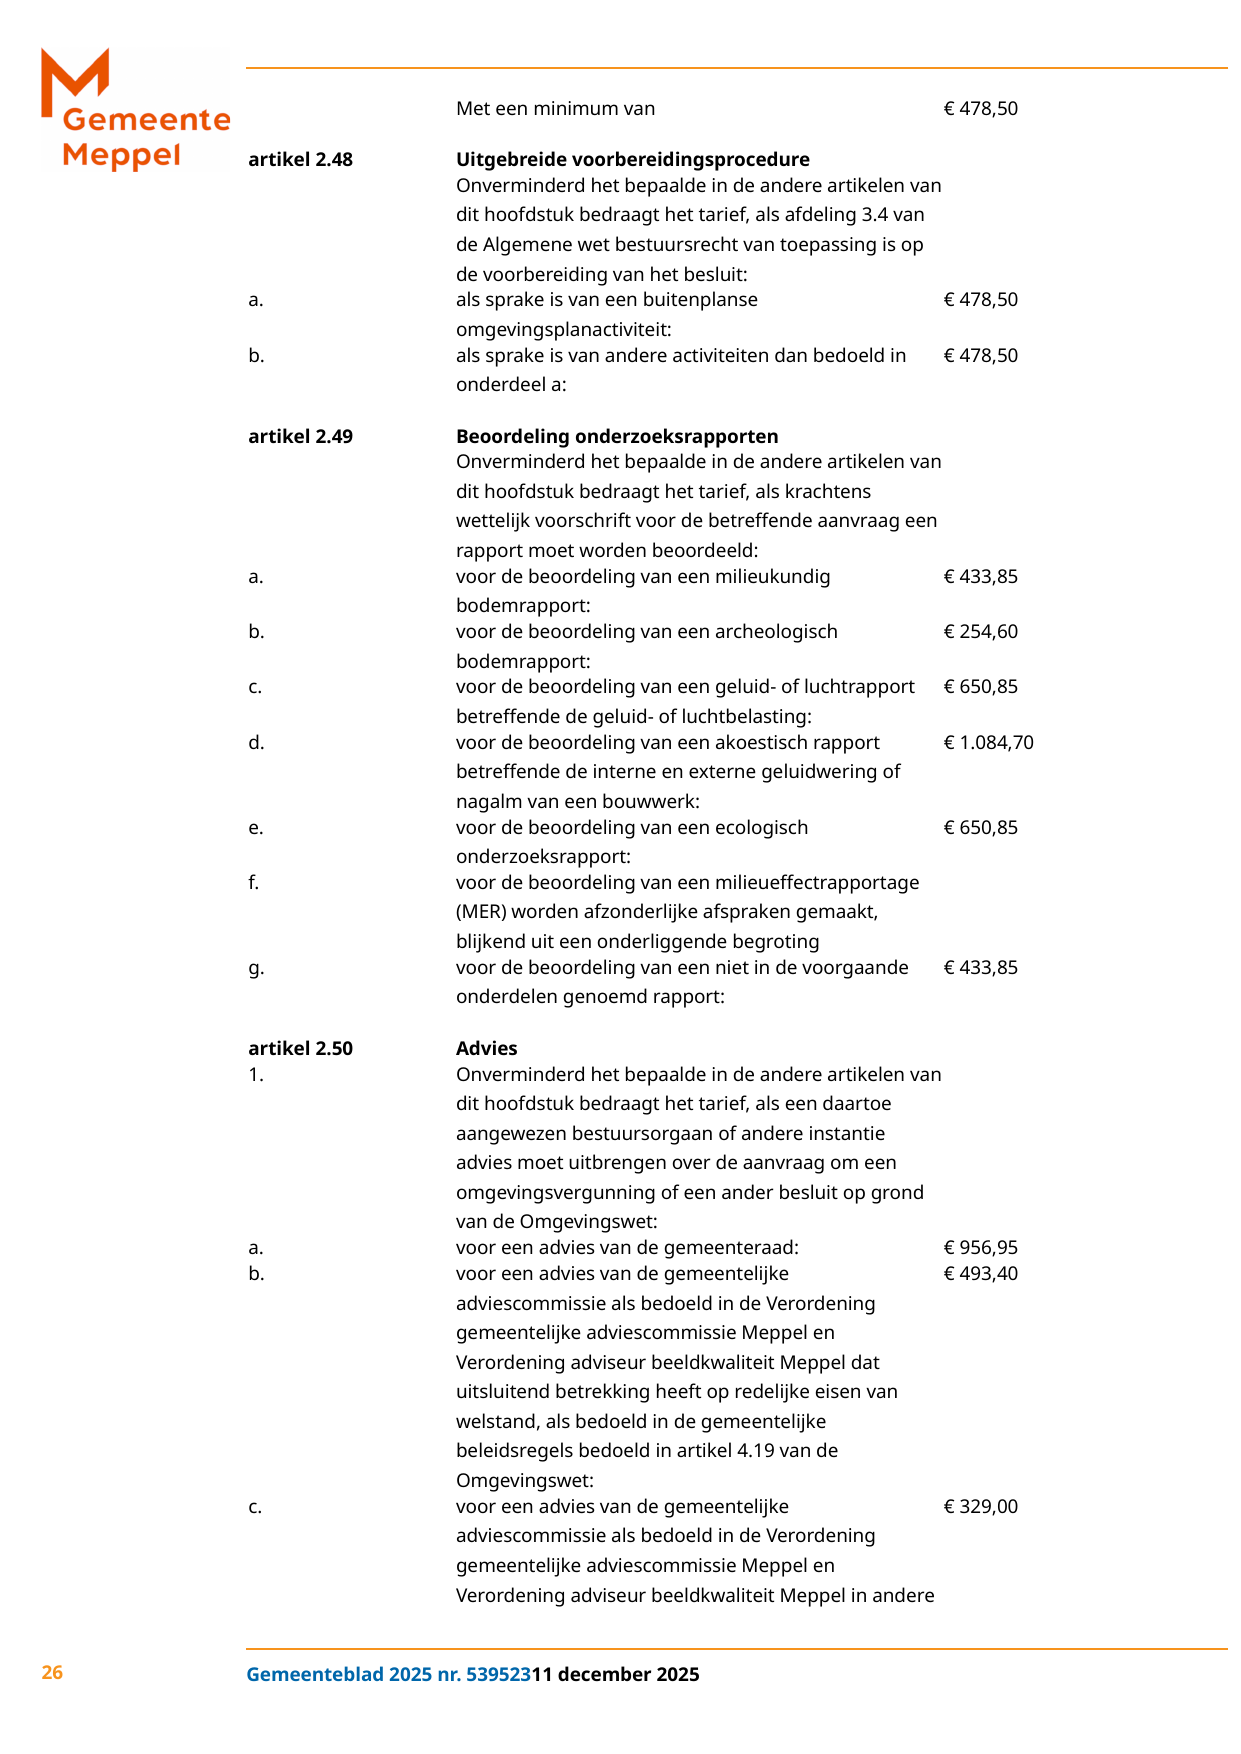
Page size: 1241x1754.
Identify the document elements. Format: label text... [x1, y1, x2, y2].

table_cell [248, 397, 456, 423]
table_cell € 433,85 [944, 954, 1152, 1009]
table_cell 1. [248, 1061, 456, 1234]
table_cell a. [248, 1235, 456, 1260]
table_cell Onverminderd het bepaalde in de andere artikelen van dit hoofdstuk bedraagt het tarief, als afdeling 3.4 van de Algemene wet bestuursrecht van toepassing is op de voorbereiding van het besluit: [456, 172, 944, 286]
table_cell artikel 2.50 [248, 1035, 456, 1061]
table_cell voor de beoordeling van een ecologisch onderzoeksrapport: [456, 814, 944, 869]
table_cell € 478,50 [944, 95, 1152, 121]
table_cell voor de beoordeling van een geluid- of luchtrapport betreffende de geluid- of luchtbelasting: [456, 674, 944, 729]
table_cell g. [248, 954, 456, 1009]
table_cell [248, 1009, 456, 1035]
table_cell voor de beoordeling van een niet in de voorgaande onderdelen genoemd rapport: [456, 954, 944, 1009]
table_cell [248, 172, 456, 286]
table_cell Onverminderd het bepaalde in de andere artikelen van dit hoofdstuk bedraagt het tarief, als een daartoe aangewezen bestuursorgaan of andere instantie advies moet uitbrengen over de aanvraag om een omgevingsvergunning of een ander besluit op grond van de Omgevingswet: [456, 1061, 944, 1234]
table_cell Onverminderd het bepaalde in de andere artikelen van dit hoofdstuk bedraagt het tarief, als krachtens wettelijk voorschrift voor de betreffende aanvraag een rapport moet worden beoordeeld: [456, 449, 944, 563]
table_cell artikel 2.48 [248, 146, 456, 172]
table_cell als sprake is van een buitenplanse omgevingsplanactiviteit: [456, 286, 944, 342]
table_cell € 1.084,70 [944, 729, 1152, 814]
table_cell [248, 449, 456, 563]
table_cell [456, 1009, 944, 1035]
table_cell voor de beoordeling van een milieueffectrapportage (MER) worden afzonderlijke afspraken gemaakt, blijkend uit een onderliggende begroting [456, 869, 944, 954]
table_cell [944, 869, 1152, 954]
table_cell f. [248, 869, 456, 954]
table_cell [944, 1061, 1152, 1234]
table_cell [248, 95, 456, 121]
table_cell [456, 397, 944, 423]
table_cell b. [248, 1260, 456, 1493]
table_cell Met een minimum van [456, 95, 944, 121]
table_cell € 329,00 [944, 1493, 1152, 1607]
table_cell artikel 2.49 [248, 423, 456, 448]
table_cell Beoordeling onderzoeksrapporten [456, 423, 944, 448]
table_cell [944, 423, 1152, 448]
table_cell € 956,95 [944, 1235, 1152, 1260]
table_cell Advies [456, 1035, 944, 1061]
table_cell [944, 146, 1152, 172]
table_cell [456, 121, 944, 146]
table_cell voor een advies van de gemeentelijke adviescommissie als bedoeld in de Verordening gemeentelijke adviescommissie Meppel en Verordening adviseur beeldkwaliteit Meppel in andere [456, 1493, 944, 1607]
table_cell € 478,50 [944, 286, 1152, 342]
table_cell [944, 1009, 1152, 1035]
table_cell € 650,85 [944, 814, 1152, 869]
table_cell a. [248, 563, 456, 618]
table_cell € 650,85 [944, 674, 1152, 729]
table_cell [944, 121, 1152, 146]
table_cell d. [248, 729, 456, 814]
table_cell voor de beoordeling van een archeologisch bodemrapport: [456, 618, 944, 674]
table_cell voor de beoordeling van een akoestisch rapport betreffende de interne en externe geluidwering of nagalm van een bouwwerk: [456, 729, 944, 814]
table_cell c. [248, 674, 456, 729]
table_cell [944, 1035, 1152, 1061]
table_cell [944, 397, 1152, 423]
table_cell c. [248, 1493, 456, 1607]
table_cell b. [248, 342, 456, 397]
table_cell Uitgebreide voorbereidingsprocedure [456, 146, 944, 172]
table_cell a. [248, 286, 456, 342]
table_cell b. [248, 618, 456, 674]
picture [41, 47, 231, 172]
table_cell [248, 121, 456, 146]
table_cell € 493,40 [944, 1260, 1152, 1493]
table_cell [944, 172, 1152, 286]
table_cell voor een advies van de gemeentelijke adviescommissie als bedoeld in de Verordening gemeentelijke adviescommissie Meppel en Verordening adviseur beeldkwaliteit Meppel dat uitsluitend betrekking heeft op redelijke eisen van welstand, als bedoeld in de gemeentelijke beleidsregels bedoeld in artikel 4.19 van de Omgevingswet: [456, 1260, 944, 1493]
table_cell € 478,50 [944, 342, 1152, 397]
table_cell voor de beoordeling van een milieukundig bodemrapport: [456, 563, 944, 618]
table_cell e. [248, 814, 456, 869]
table_cell [944, 449, 1152, 563]
table_cell als sprake is van andere activiteiten dan bedoeld in onderdeel a: [456, 342, 944, 397]
table_cell € 433,85 [944, 563, 1152, 618]
table_cell € 254,60 [944, 618, 1152, 674]
table_cell voor een advies van de gemeenteraad: [456, 1235, 944, 1260]
